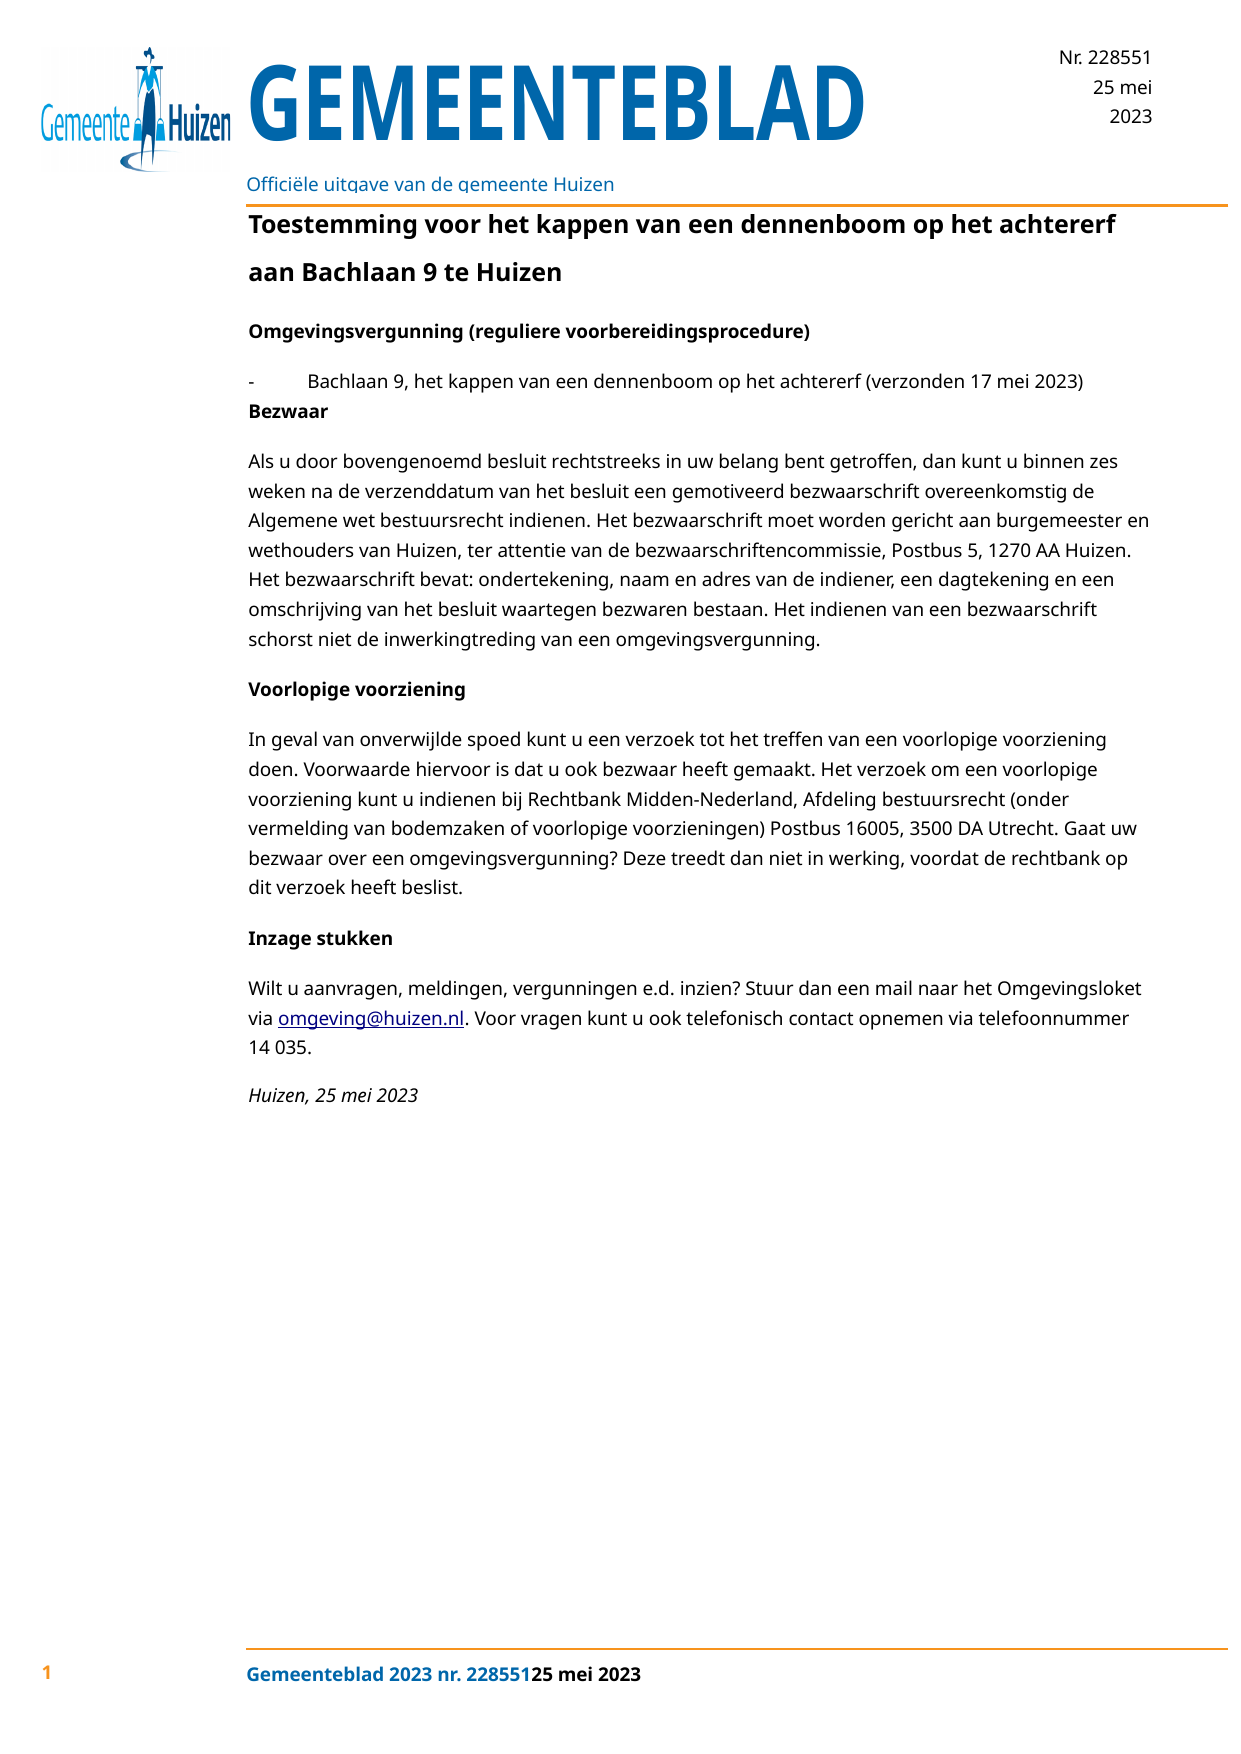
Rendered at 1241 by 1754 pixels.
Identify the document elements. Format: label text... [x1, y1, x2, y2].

text Omgevingsvergunning (reguliere voorbereidingsprocedure) [248, 318, 1152, 344]
text Huizen, 25 mei 2023 [248, 1082, 1152, 1108]
text Als u door bovengenoemd besluit rechtstreeks in uw belang bent getroffen, dan kunt u binnen zes weken na de verzenddatum van het besluit een gemotiveerd bezwaarschrift overeenkomstig de Algemene wet bestuursrecht indienen. Het bezwaarschrift moet worden gericht aan burgemeester en wethouders van Huizen, ter attentie van de bezwaarschriftencommissie, Postbus 5, 1270 AA Huizen. Het bezwaarschrift bevat: ondertekening, naam en adres van de indiener, een dagtekening en een omschrijving van het besluit waartegen bezwaren bestaan. Het indienen van een bezwaarschrift schorst niet de inwerkingtreding van een omgevingsvergunning. [248, 448, 1152, 652]
text Wilt u aanvragen, meldingen, vergunningen e.d. inzien? Stuur dan een mail naar het Omgevingsloket via omgeving@huizen.nl. Voor vragen kunt u ook telefonisch contact opnemen via telefoonnummer 14 035. [248, 975, 1152, 1060]
text Toestemming voor het kappen van een dennenboom op het achtererf aan Bachlaan 9 te Huizen [248, 207, 1152, 288]
text In geval van onverwijlde spoed kunt u een verzoek tot het treffen van een voorlopige voorziening doen. Voorwaarde hiervoor is dat u ook bezwaar heeft gemaakt. Het verzoek om een voorlopige voorziening kunt u indienen bij Rechtbank Midden-Nederland, Afdeling bestuursrecht (onder vermelding van bodemzaken of voorlopige voorzieningen) Postbus 16005, 3500 DA Utrecht. Gaat uw bezwaar over een omgevingsvergunning? Deze treedt dan niet in werking, voordat de rechtbank op dit verzoek heeft beslist. [248, 727, 1152, 900]
text Bezwaar [248, 398, 1152, 424]
list Bachlaan 9, het kappen van een dennenboom op het achtererf (verzonden 17 mei 2023) [248, 368, 1152, 394]
text Inzage stukken [248, 925, 1152, 951]
picture [41, 47, 231, 172]
text Voorlopige voorziening [248, 676, 1152, 702]
